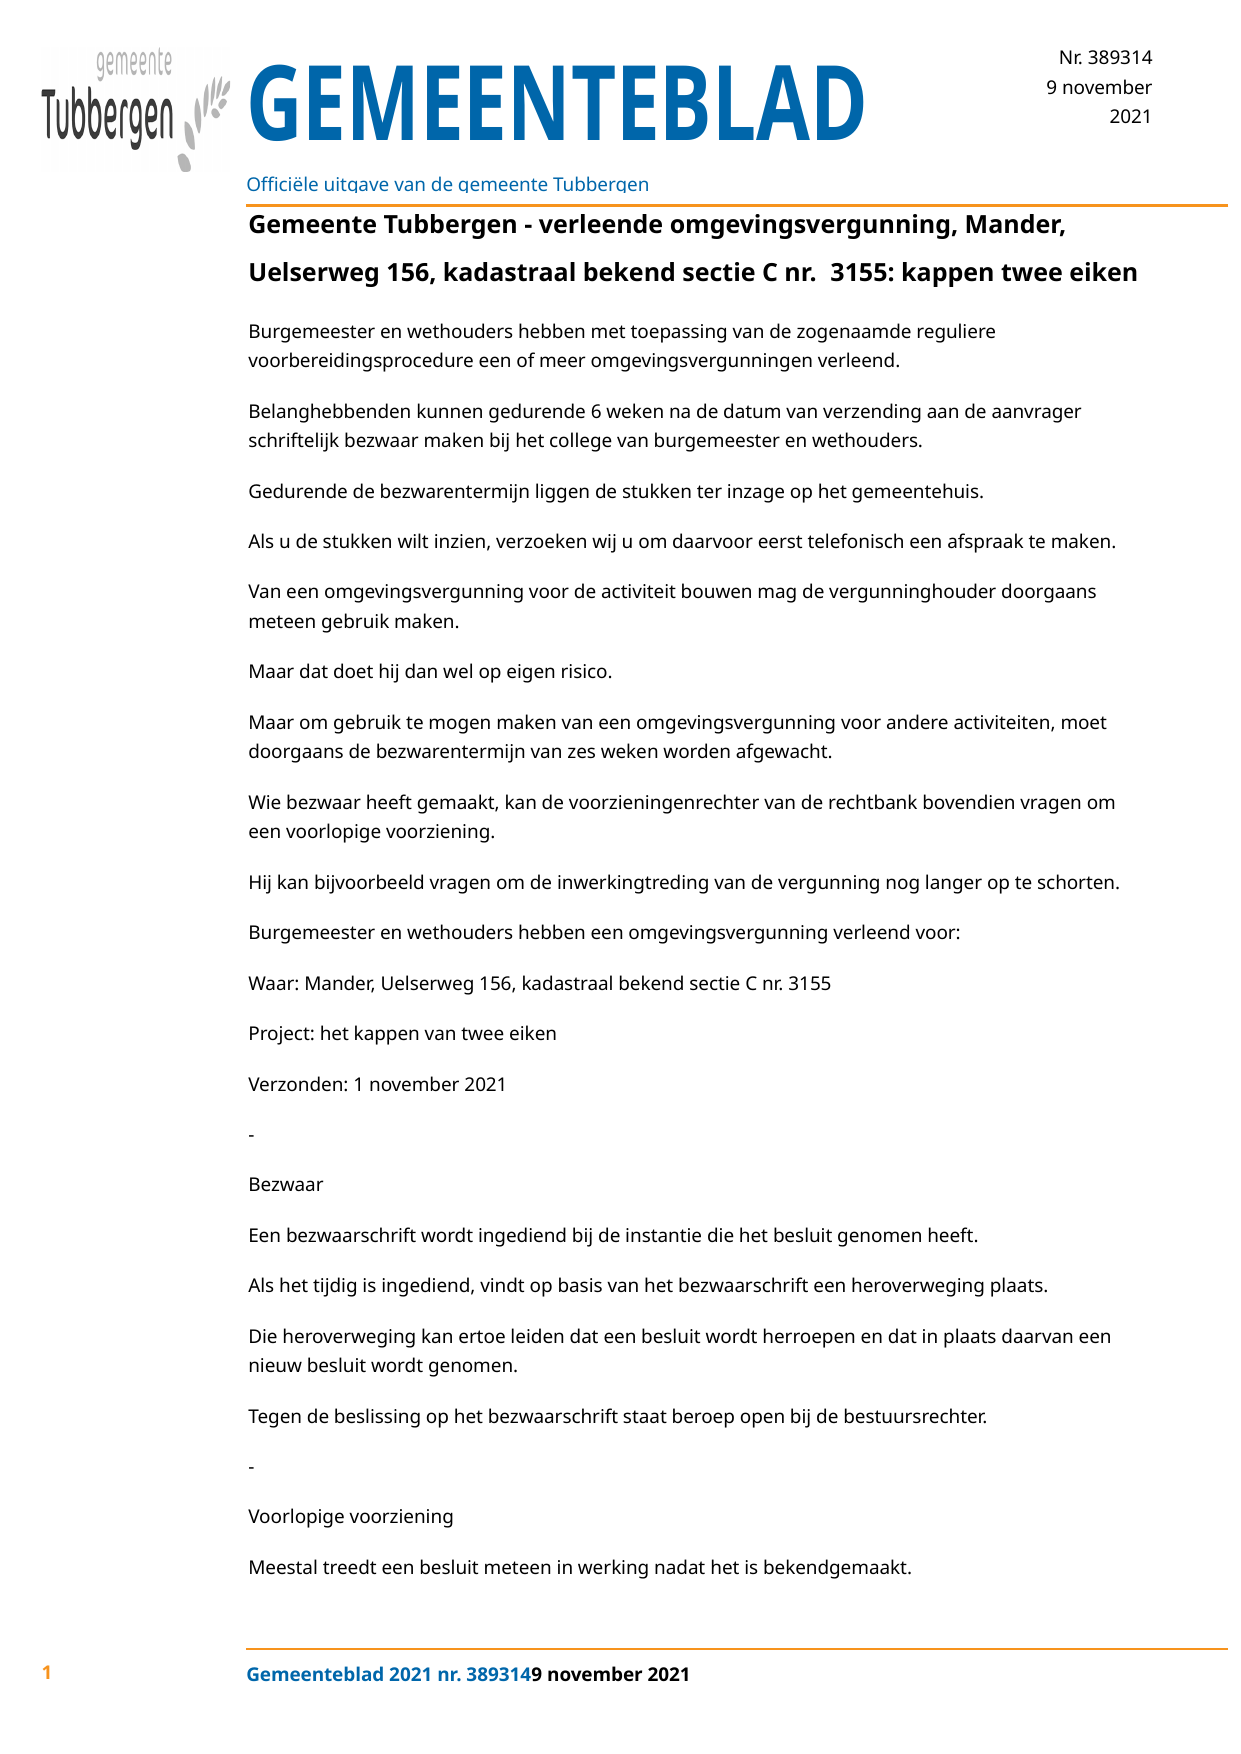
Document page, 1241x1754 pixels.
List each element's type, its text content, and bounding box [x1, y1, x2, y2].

text Van een omgevingsvergunning voor de activiteit bouwen mag de vergunninghouder doorgaans meteen gebruik maken. [248, 579, 1152, 634]
text Gedurende de bezwarentermijn liggen de stukken ter inzage op het gemeentehuis. [248, 478, 1152, 504]
picture [41, 47, 231, 172]
text - [248, 1453, 1152, 1479]
text Hij kan bijvoorbeeld vragen om de inwerkingtreding van de vergunning nog langer op te schorten. [248, 869, 1152, 895]
text Belanghebbenden kunnen gedurende 6 weken na de datum van verzending aan de aanvrager schriftelijk bezwaar maken bij het college van burgemeester en wethouders. [248, 398, 1152, 453]
text Tegen de beslissing op het bezwaarschrift staat beroep open bij de bestuursrechter. [248, 1403, 1152, 1429]
text Burgemeester en wethouders hebben met toepassing van de zogenaamde reguliere voorbereidingsprocedure een of meer omgevingsvergunningen verleend. [248, 318, 1152, 373]
text Project: het kappen van twee eiken [248, 1020, 1152, 1046]
text Voorlopige voorziening [248, 1504, 1152, 1529]
text Wie bezwaar heeft gemaakt, kan de voorzieningenrechter van de rechtbank bovendien vragen om een voorlopige voorziening. [248, 789, 1152, 844]
text Meestal treedt een besluit meteen in werking nadat het is bekendgemaakt. [248, 1554, 1152, 1580]
text Gemeente Tubbergen - verleende omgevingsvergunning, Mander, Uelserweg 156, kadastraal bekend sectie C nr. 3155: kappen twee eiken [248, 207, 1152, 288]
text Maar dat doet hij dan wel op eigen risico. [248, 659, 1152, 684]
text Burgemeester en wethouders hebben een omgevingsvergunning verleend voor: [248, 919, 1152, 945]
text Een bezwaarschrift wordt ingediend bij de instantie die het besluit genomen heeft. [248, 1222, 1152, 1248]
text Bezwaar [248, 1172, 1152, 1197]
text Als u de stukken wilt inzien, verzoeken wij u om daarvoor eerst telefonisch een afspraak te maken. [248, 528, 1152, 554]
text Maar om gebruik te mogen maken van een omgevingsvergunning voor andere activiteiten, moet doorgaans de bezwarentermijn van zes weken worden afgewacht. [248, 709, 1152, 764]
text Waar: Mander, Uelserweg 156, kadastraal bekend sectie C nr. 3155 [248, 970, 1152, 996]
text Verzonden: 1 november 2021 [248, 1071, 1152, 1097]
text Die heroverweging kan ertoe leiden dat een besluit wordt herroepen en dat in plaats daarvan een nieuw besluit wordt genomen. [248, 1323, 1152, 1378]
text Als het tijdig is ingediend, vindt op basis van het bezwaarschrift een heroverweging plaats. [248, 1272, 1152, 1298]
text - [248, 1121, 1152, 1147]
